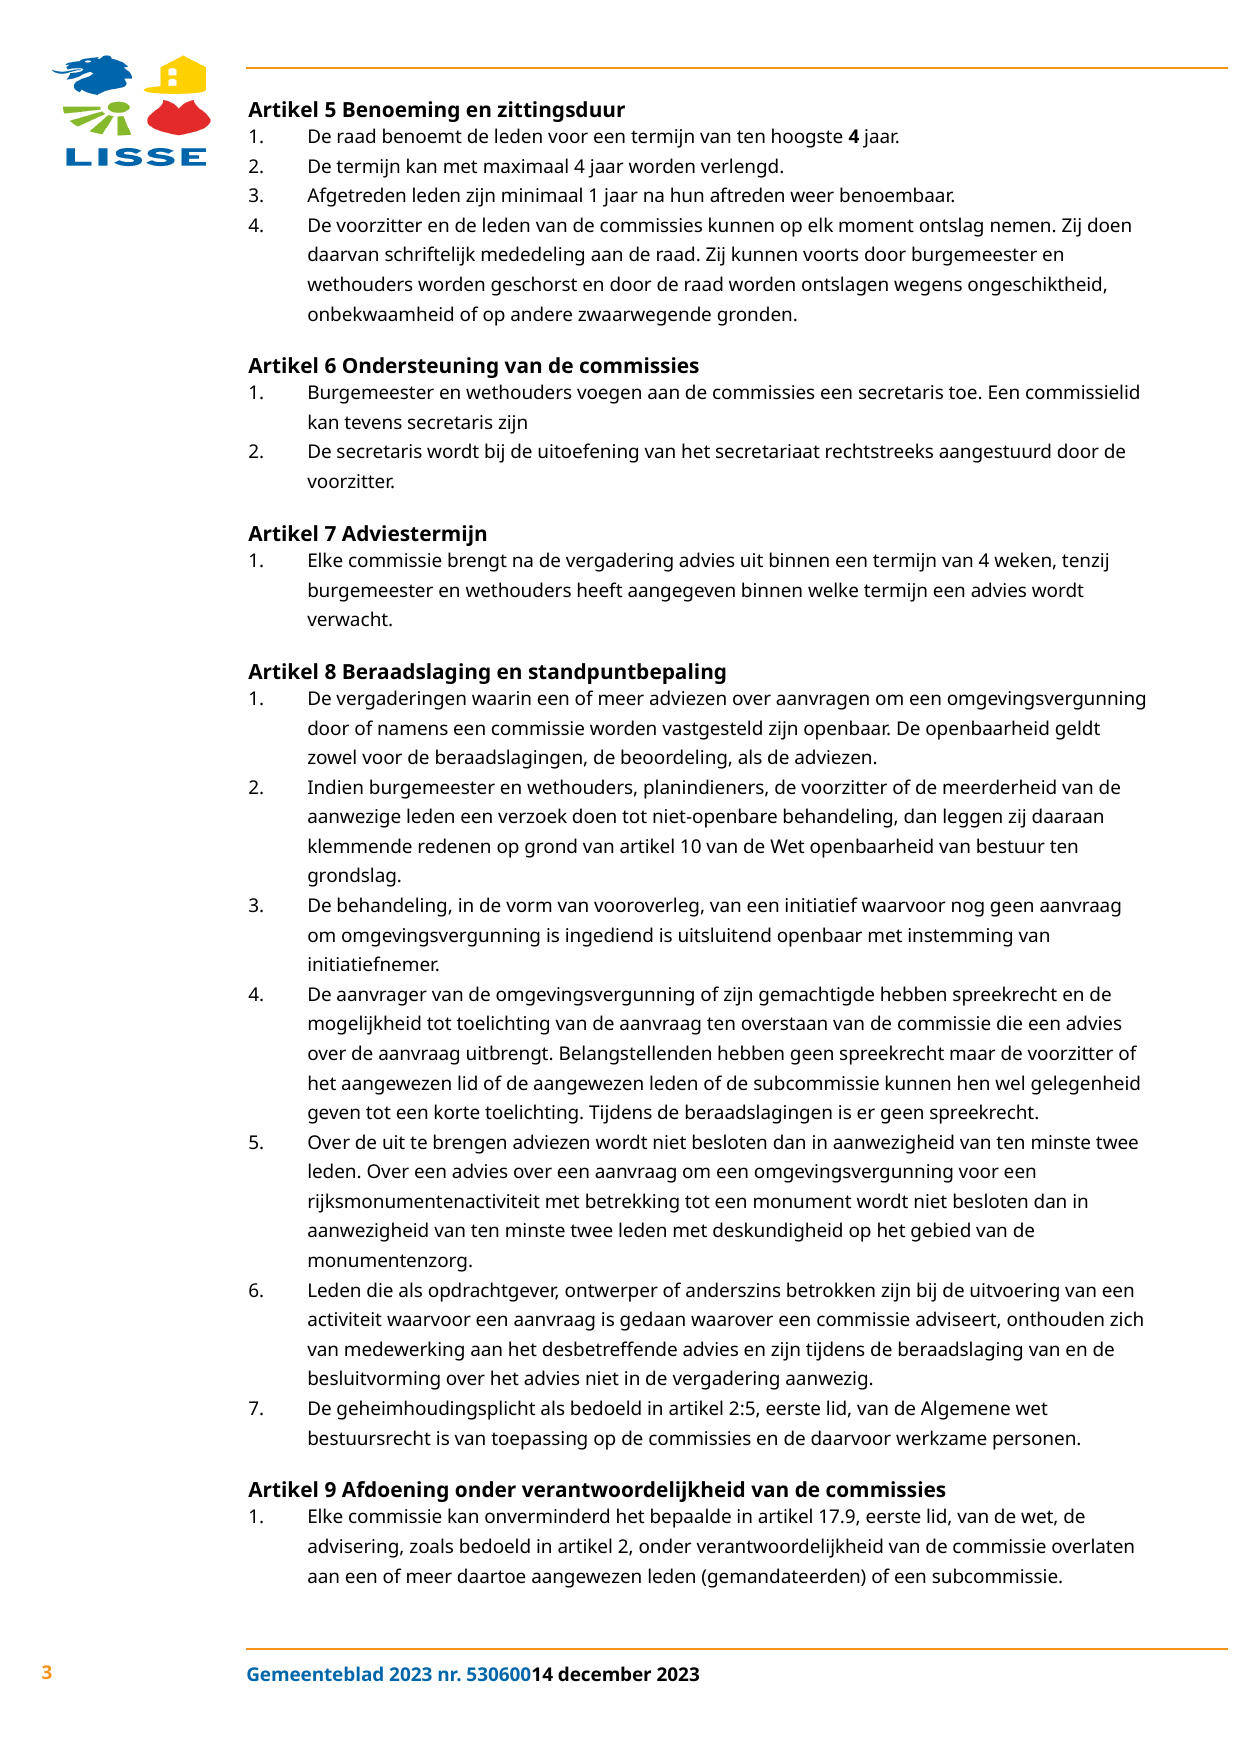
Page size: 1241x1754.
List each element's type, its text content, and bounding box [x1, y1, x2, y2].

list Burgemeester en wethouders voegen aan de commissies een secretaris toe. Een commissielid kan tevens secretaris zijn [248, 379, 1152, 435]
text Artikel 8 Beraadslaging en standpuntbepaling [248, 657, 1152, 685]
list Over de uit te brengen adviezen wordt niet besloten dan in aanwezigheid van ten minste twee leden. Over een advies over een aanvraag om een omgevingsvergunning voor een rijksmonumentenactiviteit met betrekking tot een monument wordt niet besloten dan in aanwezigheid van ten minste twee leden met deskundigheid op het gebied van de monumentenzorg. [248, 1129, 1152, 1273]
list De aanvrager van de omgevingsvergunning of zijn gemachtigde hebben spreekrecht en de mogelijkheid tot toelichting van de aanvraag ten overstaan van de commissie die een advies over de aanvraag uitbrengt. Belangstellenden hebben geen spreekrecht maar de voorzitter of het aangewezen lid of de aangewezen leden of de subcommissie kunnen hen wel gelegenheid geven tot een korte toelichting. Tijdens de beraadslagingen is er geen spreekrecht. [248, 981, 1152, 1125]
list Afgetreden leden zijn minimaal 1 jaar na hun aftreden weer benoembaar. [248, 182, 1152, 208]
list Elke commissie kan onverminderd het bepaalde in artikel 17.9, eerste lid, van de wet, de advisering, zoals bedoeld in artikel 2, onder verantwoordelijkheid van de commissie overlaten aan een of meer daartoe aangewezen leden (gemandateerden) of een subcommissie. [248, 1504, 1152, 1588]
text Artikel 7 Adviestermijn [248, 519, 1152, 547]
list De vergaderingen waarin een of meer adviezen over aanvragen om een omgevingsvergunning door of namens een commissie worden vastgesteld zijn openbaar. De openbaarheid geldt zowel voor de beraadslagingen, de beoordeling, als de adviezen. [248, 685, 1152, 770]
list De voorzitter en de leden van de commissies kunnen op elk moment ontslag nemen. Zij doen daarvan schriftelijk mededeling aan de raad. Zij kunnen voorts door burgemeester en wethouders worden geschorst en door de raad worden ontslagen wegens ongeschiktheid, onbekwaamheid of op andere zwaarwegende gronden. [248, 212, 1152, 326]
text Artikel 5 Benoeming en zittingsduur [248, 95, 1152, 123]
list Leden die als opdrachtgever, ontwerper of anderszins betrokken zijn bij de uitvoering van een activiteit waarvoor een aanvraag is gedaan waarover een commissie adviseert, onthouden zich van medewerking aan het desbetreffende advies en zijn tijdens de beraadslaging van en de besluitvorming over het advies niet in de vergadering aanwezig. [248, 1277, 1152, 1391]
list De geheimhoudingsplicht als bedoeld in artikel 2:5, eerste lid, van de Algemene wet bestuursrecht is van toepassing op de commissies en de daarvoor werkzame personen. [248, 1395, 1152, 1451]
list Indien burgemeester en wethouders, planindieners, de voorzitter of de meerderheid van de aanwezige leden een verzoek doen tot niet-openbare behandeling, dan leggen zij daaraan klemmende redenen op grond van artikel 10 van de Wet openbaarheid van bestuur ten grondslag. [248, 774, 1152, 888]
picture [41, 47, 231, 172]
list Elke commissie brengt na de vergadering advies uit binnen een termijn van 4 weken, tenzij burgemeester en wethouders heeft aangegeven binnen welke termijn een advies wordt verwacht. [248, 547, 1152, 632]
list De secretaris wordt bij de uitoefening van het secretariaat rechtstreeks aangestuurd door de voorzitter. [248, 439, 1152, 494]
list De termijn kan met maximaal 4 jaar worden verlengd. [248, 153, 1152, 178]
list De raad benoemt de leden voor een termijn van ten hoogste 4 jaar. [248, 123, 1152, 149]
text Artikel 6 Ondersteuning van de commissies [248, 351, 1152, 379]
text Artikel 9 Afdoening onder verantwoordelijkheid van de commissies [248, 1475, 1152, 1504]
list De behandeling, in de vorm van vooroverleg, van een initiatief waarvoor nog geen aanvraag om omgevingsvergunning is ingediend is uitsluitend openbaar met instemming van initiatiefnemer. [248, 892, 1152, 977]
